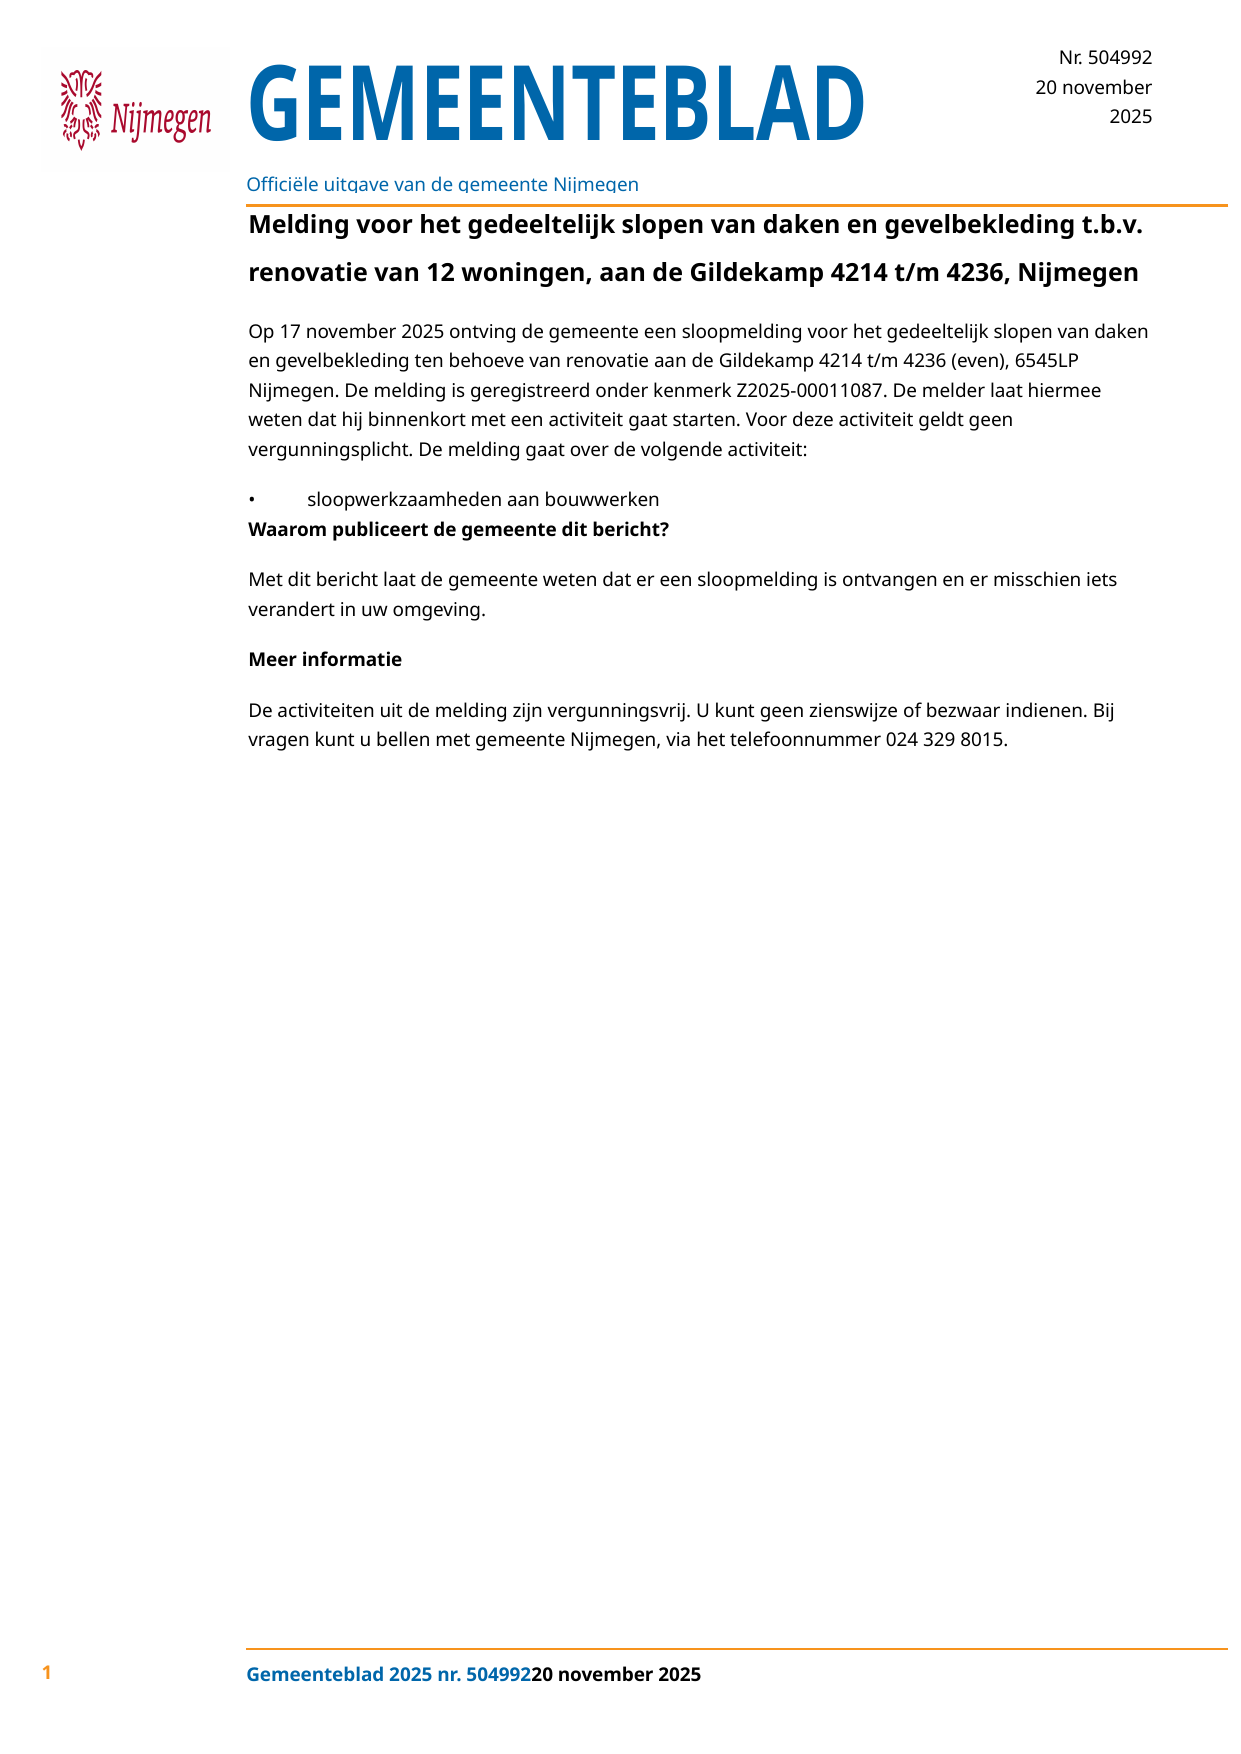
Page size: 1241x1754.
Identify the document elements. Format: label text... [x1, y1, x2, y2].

text De activiteiten uit de melding zijn vergunningsvrij. U kunt geen zienswijze of bezwaar indienen. Bij vragen kunt u bellen met gemeente Nijmegen, via het telefoonnummer 024 329 8015. [248, 697, 1152, 752]
picture [41, 47, 231, 172]
text Op 17 november 2025 ontving de gemeente een sloopmelding voor het gedeeltelijk slopen van daken en gevelbekleding ten behoeve van renovatie aan de Gildekamp 4214 t/m 4236 (even), 6545LP Nijmegen. De melding is geregistreerd onder kenmerk Z2025-00011087. De melder laat hiermee weten dat hij binnenkort met een activiteit gaat starten. Voor deze activiteit geldt geen vergunningsplicht. De melding gaat over de volgende activiteit: [248, 318, 1152, 462]
text Meer informatie [248, 647, 1152, 672]
text Melding voor het gedeeltelijk slopen van daken en gevelbekleding t.b.v. renovatie van 12 woningen, aan de Gildekamp 4214 t/m 4236, Nijmegen [248, 207, 1152, 288]
text Waarom publiceert de gemeente dit bericht? [248, 516, 1152, 542]
list sloopwerkzaamheden aan bouwwerken [248, 487, 1152, 512]
text Met dit bericht laat de gemeente weten dat er een sloopmelding is ontvangen en er misschien iets verandert in uw omgeving. [248, 567, 1152, 622]
